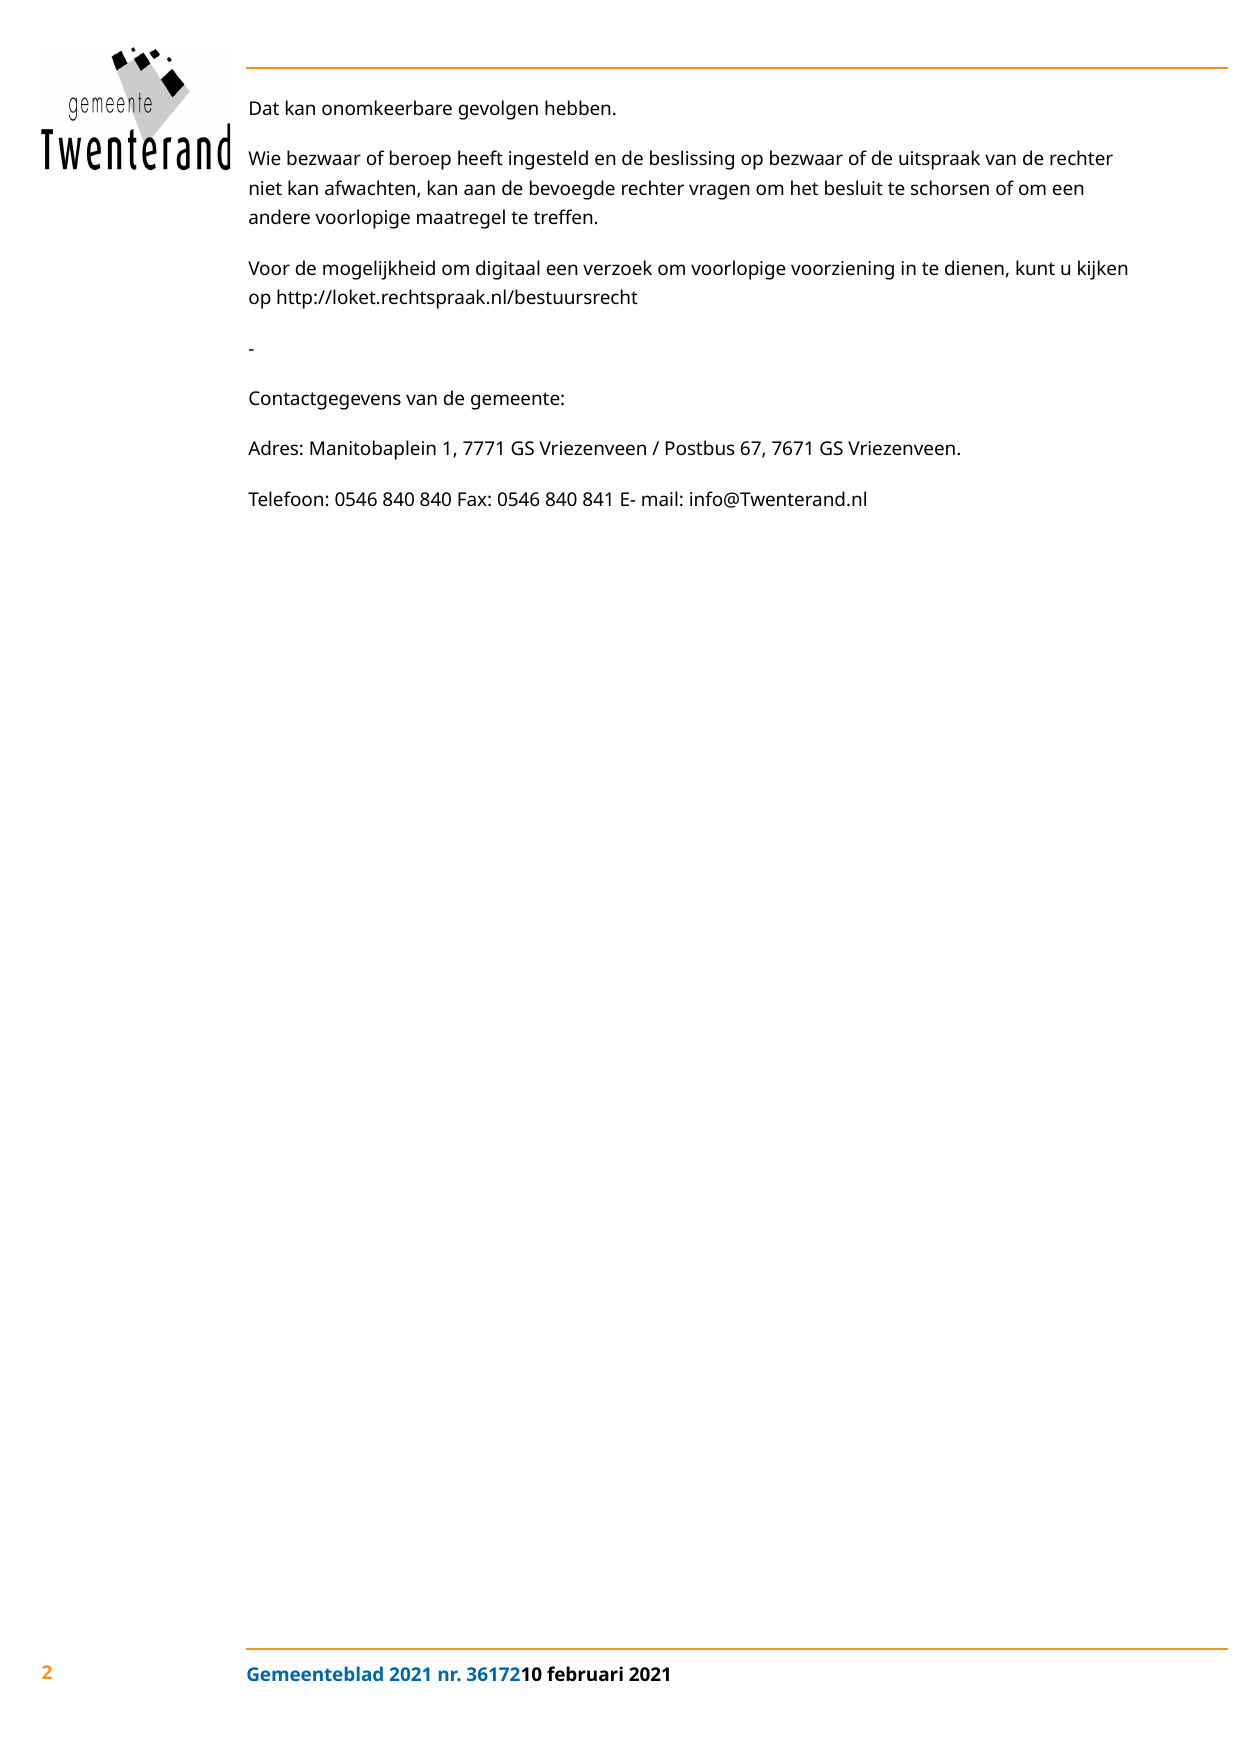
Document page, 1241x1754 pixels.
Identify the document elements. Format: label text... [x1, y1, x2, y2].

text Adres: Manitobaplein 1, 7771 GS Vriezenveen / Postbus 67, 7671 GS Vriezenveen. [248, 436, 1152, 461]
text Dat kan onomkeerbare gevolgen hebben. [248, 95, 1152, 121]
text Voor de mogelijkheid om digitaal een verzoek om voorlopige voorziening in te dienen, kunt u kijken op http://loket.rechtspraak.nl/bestuursrecht [248, 255, 1152, 310]
text Wie bezwaar of beroep heeft ingesteld en de beslissing op bezwaar of de uitspraak van de rechter niet kan afwachten, kan aan de bevoegde rechter vragen om het besluit te schorsen of om een andere voorlopige maatregel te treffen. [248, 145, 1152, 230]
text Contactgegevens van de gemeente: [248, 385, 1152, 411]
text Telefoon: 0546 840 840 Fax: 0546 840 841 E- mail: info@Twenterand.nl [248, 486, 1152, 512]
text - [248, 335, 1152, 361]
picture [41, 47, 231, 172]
